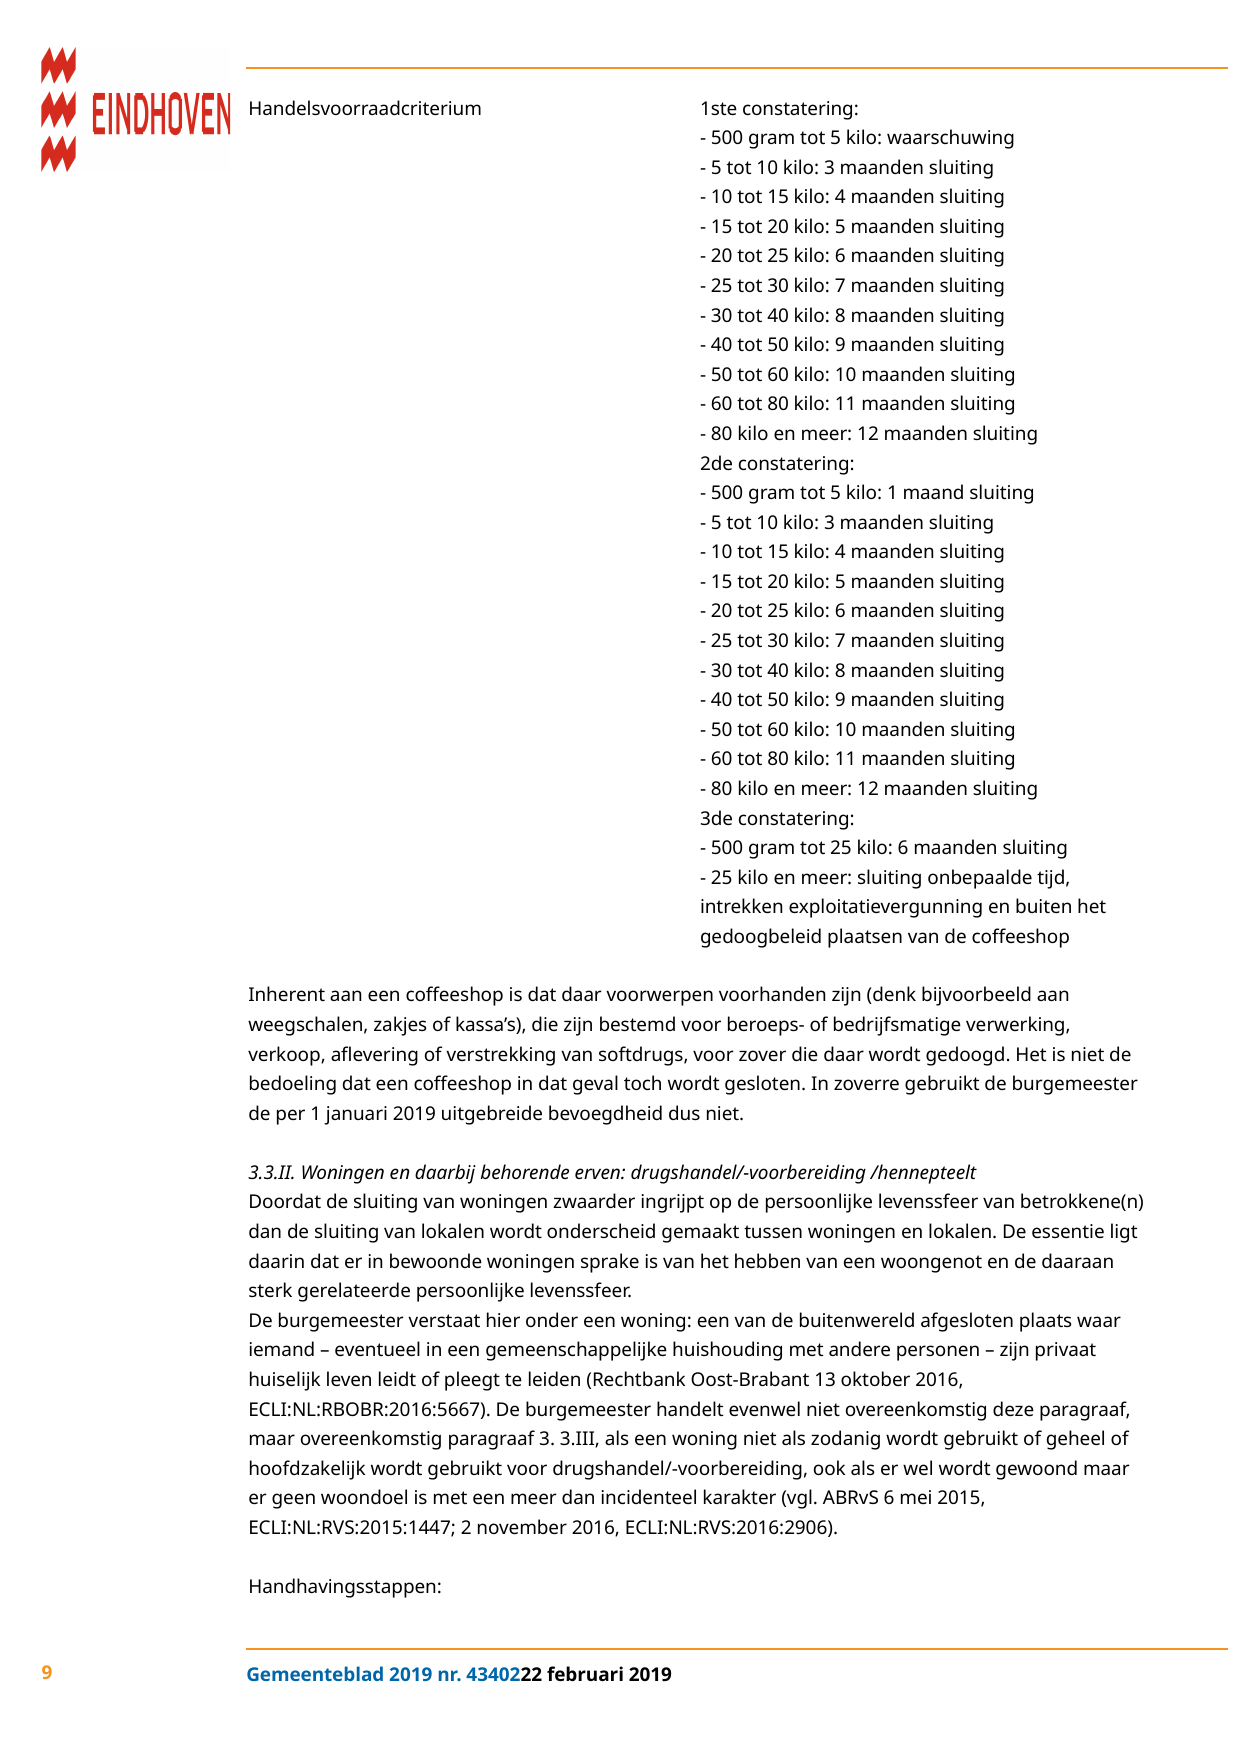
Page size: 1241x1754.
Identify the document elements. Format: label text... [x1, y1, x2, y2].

text Doordat de sluiting van woningen zwaarder ingrijpt op de persoonlijke levenssfeer van betrokkene(n) dan de sluiting van lokalen wordt onderscheid gemaakt tussen woningen en lokalen. De essentie ligt daarin dat er in bewoonde woningen sprake is van het hebben van een woongenot en de daaraan sterk gerelateerde persoonlijke levenssfeer. [248, 1189, 1152, 1303]
picture [41, 47, 231, 172]
table_cell 1ste constatering: - 500 gram tot 5 kilo: waarschuwing - 5 tot 10 kilo: 3 maanden sluiting - 10 tot 15 kilo: 4 maanden sluiting - 15 tot 20 kilo: 5 maanden sluiting - 20 tot 25 kilo: 6 maanden sluiting - 25 tot 30 kilo: 7 maanden sluiting - 30 tot 40 kilo: 8 maanden sluiting - 40 tot 50 kilo: 9 maanden sluiting - 50 tot 60 kilo: 10 maanden sluiting - 60 tot 80 kilo: 11 maanden sluiting - 80 kilo en meer: 12 maanden sluiting 2de constatering: - 500 gram tot 5 kilo: 1 maand sluiting - 5 tot 10 kilo: 3 maanden sluiting - 10 tot 15 kilo: 4 maanden sluiting - 15 tot 20 kilo: 5 maanden sluiting - 20 tot 25 kilo: 6 maanden sluiting - 25 tot 30 kilo: 7 maanden sluiting - 30 tot 40 kilo: 8 maanden sluiting - 40 tot 50 kilo: 9 maanden sluiting - 50 tot 60 kilo: 10 maanden sluiting - 60 tot 80 kilo: 11 maanden sluiting - 80 kilo en meer: 12 maanden sluiting 3de constatering: - 500 gram tot 25 kilo: 6 maanden sluiting - 25 kilo en meer: sluiting onbepaalde tijd, intrekken exploitatievergunning en buiten het gedoogbeleid plaatsen van de coffeeshop [700, 95, 1152, 949]
table_cell Handelsvoorraadcriterium [248, 95, 700, 949]
text Handhavingsstappen: [248, 1573, 1152, 1599]
text De burgemeester verstaat hier onder een woning: een van de buitenwereld afgesloten plaats waar iemand – eventueel in een gemeenschappelijke huishouding met andere personen – zijn privaat huiselijk leven leidt of pleegt te leiden (Rechtbank Oost-Brabant 13 oktober 2016, ECLI:NL:RBOBR:2016:5667). De burgemeester handelt evenwel niet overeenkomstig deze paragraaf, maar overeenkomstig paragraaf 3. 3.III, als een woning niet als zodanig wordt gebruikt of geheel of hoofdzakelijk wordt gebruikt voor drugshandel/-voorbereiding, ook als er wel wordt gewoond maar er geen woondoel is met een meer dan incidenteel karakter (vgl. ABRvS 6 mei 2015, ECLI:NL:RVS:2015:1447; 2 november 2016, ECLI:NL:RVS:2016:2906). [248, 1307, 1152, 1540]
text 3.3.II. Woningen en daarbij behorende erven: drugshandel/-voorbereiding /hennepteelt [248, 1159, 1152, 1185]
text Inherent aan een coffeeshop is dat daar voorwerpen voorhanden zijn (denk bijvoorbeeld aan weegschalen, zakjes of kassa’s), die zijn bestemd voor beroeps- of bedrijfsmatige verwerking, verkoop, aflevering of verstrekking van softdrugs, voor zover die daar wordt gedoogd. Het is niet de bedoeling dat een coffeeshop in dat geval toch wordt gesloten. In zoverre gebruikt de burgemeester de per 1 januari 2019 uitgebreide bevoegdheid dus niet. [248, 982, 1152, 1126]
